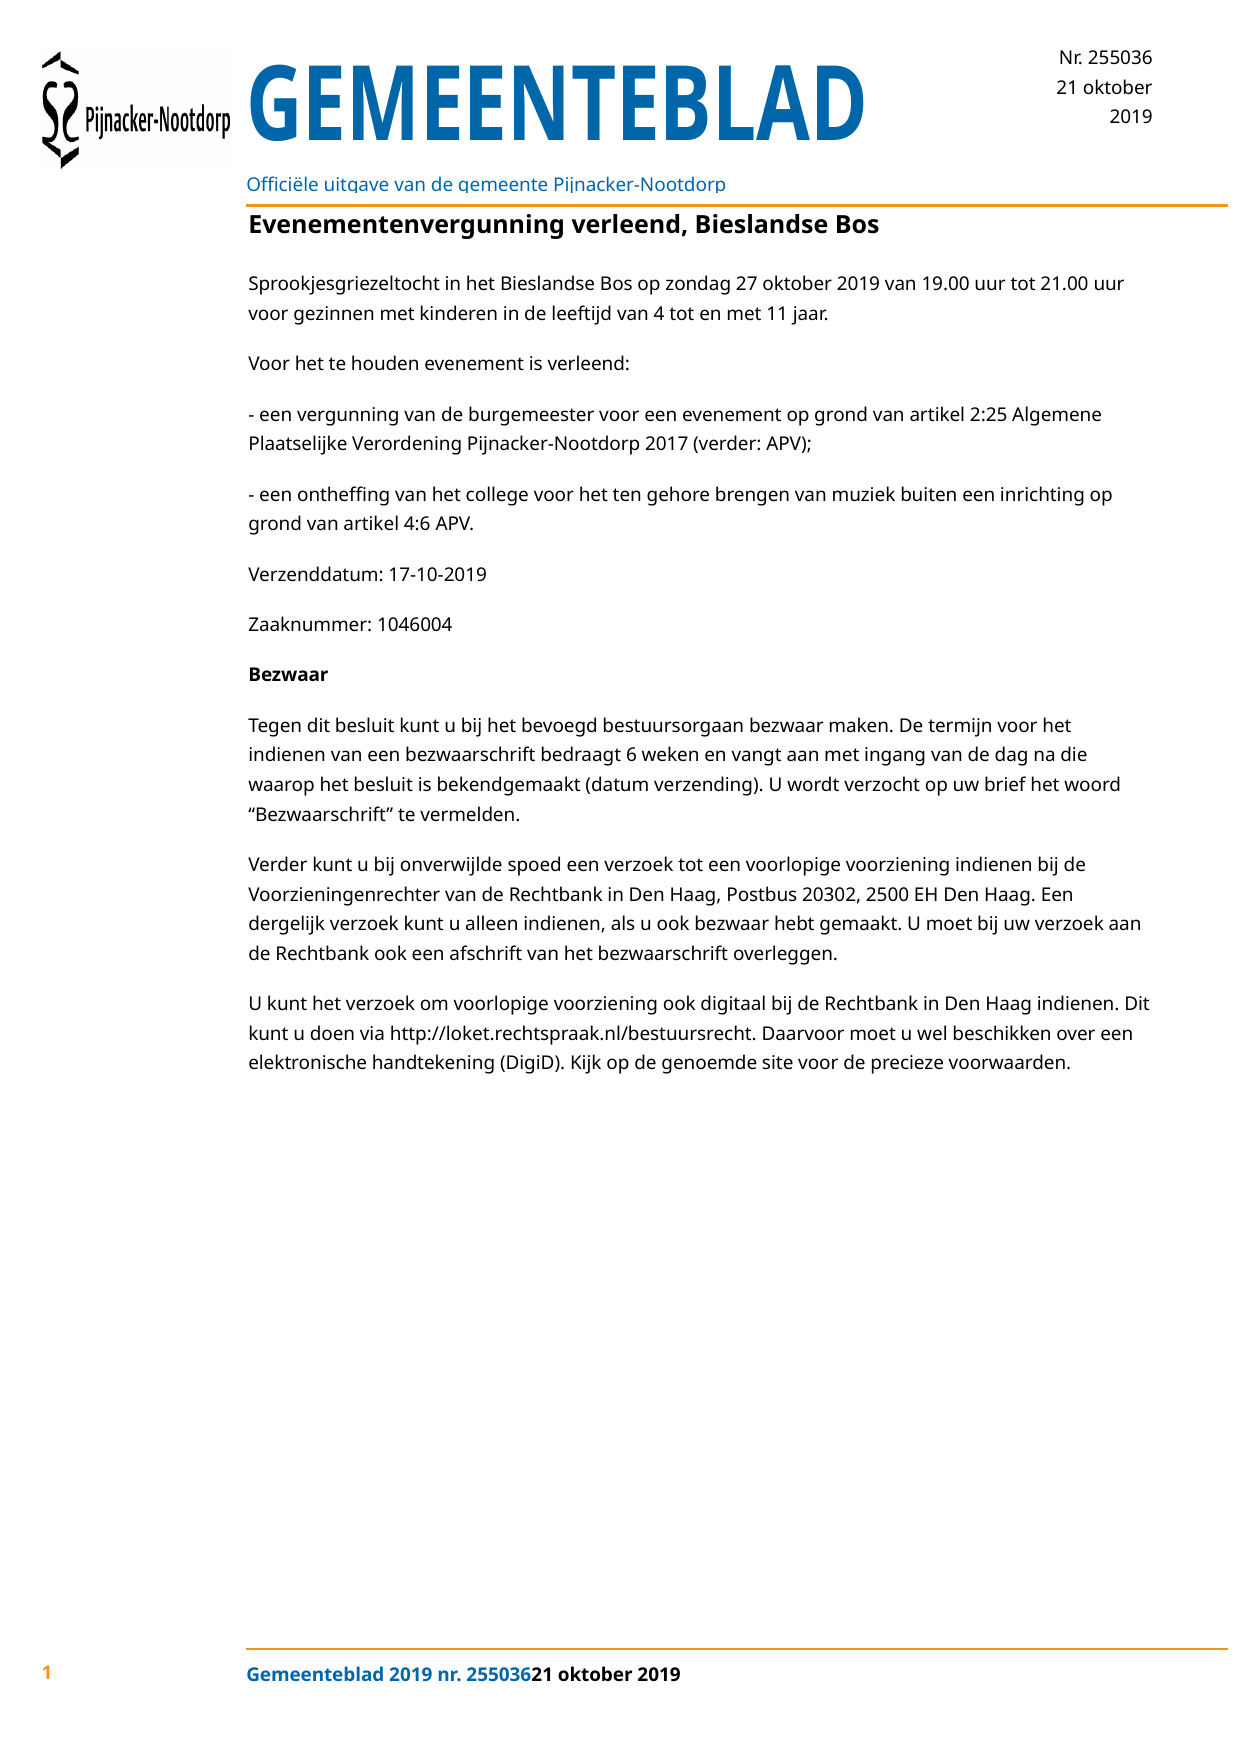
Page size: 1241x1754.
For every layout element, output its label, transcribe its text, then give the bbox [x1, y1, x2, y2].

text Zaaknummer: 1046004 [248, 611, 1152, 637]
text Tegen dit besluit kunt u bij het bevoegd bestuursorgaan bezwaar maken. De termijn voor het indienen van een bezwaarschrift bedraagt 6 weken en vangt aan met ingang van de dag na die waarop het besluit is bekendgemaakt (datum verzending). U wordt verzocht op uw brief het woord “Bezwaarschrift” te vermelden. [248, 712, 1152, 826]
text Verder kunt u bij onverwijlde spoed een verzoek tot een voorlopige voorziening indienen bij de Voorzieningenrechter van de Rechtbank in Den Haag, Postbus 20302, 2500 EH Den Haag. Een dergelijk verzoek kunt u alleen indienen, als u ook bezwaar hebt gemaakt. U moet bij uw verzoek aan de Rechtbank ook een afschrift van het bezwaarschrift overleggen. [248, 851, 1152, 966]
text Voor het te houden evenement is verleend: [248, 350, 1152, 376]
text U kunt het verzoek om voorlopige voorziening ook digitaal bij de Rechtbank in Den Haag indienen. Dit kunt u doen via http://loket.rechtspraak.nl/bestuursrecht. Daarvoor moet u wel beschikken over een elektronische handtekening (DigiD). Kijk op de genoemde site voor de precieze voorwaarden. [248, 990, 1152, 1075]
text - een vergunning van de burgemeester voor een evenement op grond van artikel 2:25 Algemene Plaatselijke Verordening Pijnacker-Nootdorp 2017 (verder: APV); [248, 401, 1152, 456]
text - een ontheffing van het college voor het ten gehore brengen van muziek buiten een inrichting op grond van artikel 4:6 APV. [248, 481, 1152, 536]
text Bezwaar [248, 662, 1152, 687]
text Evenementenvergunning verleend, Bieslandse Bos [248, 207, 1152, 241]
picture [41, 47, 231, 172]
text Verzenddatum: 17-10-2019 [248, 561, 1152, 586]
text Sprookjesgriezeltocht in het Bieslandse Bos op zondag 27 oktober 2019 van 19.00 uur tot 21.00 uur voor gezinnen met kinderen in de leeftijd van 4 tot en met 11 jaar. [248, 270, 1152, 326]
